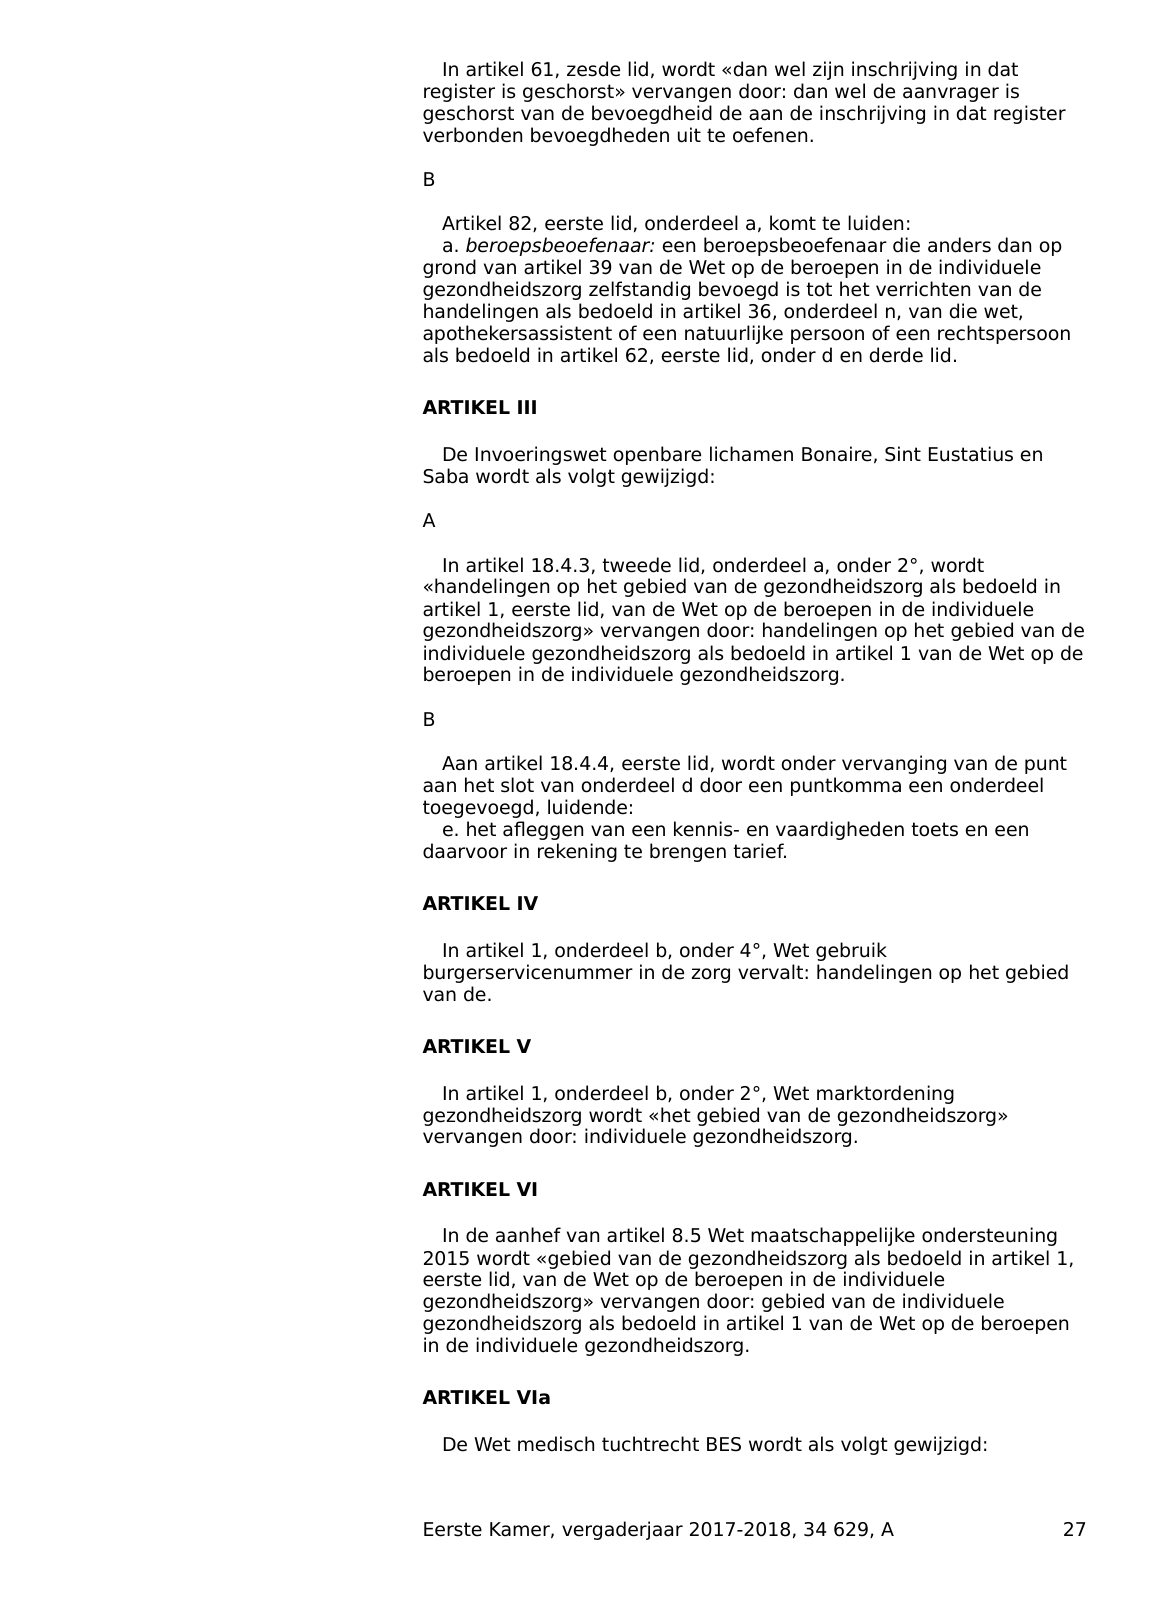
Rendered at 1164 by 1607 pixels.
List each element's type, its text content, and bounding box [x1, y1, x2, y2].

subtitle ARTIKEL III [422, 397, 1087, 419]
text A [422, 510, 1087, 532]
text Aan artikel 18.4.4, eerste lid, wordt onder vervanging van de punt aan het slot van onderdeel d door een puntkomma een onderdeel toegevoegd, luidende: [422, 753, 1087, 819]
text B [422, 708, 1087, 731]
text In artikel 1, onderdeel b, onder 4°, Wet gebruik burgerservicenummer in de zorg vervalt: handelingen op het gebied van de. [422, 939, 1087, 1006]
text In artikel 1, onderdeel b, onder 2°, Wet marktordening gezondheidszorg wordt «het gebied van de gezondheidszorg» vervangen door: individuele gezondheidszorg. [422, 1082, 1087, 1148]
text a. beroepsbeoefenaar: een beroepsbeoefenaar die anders dan op grond van artikel 39 van de Wet op de beroepen in de individuele gezondheidszorg zelfstandig bevoegd is tot het verrichten van de handelingen als bedoeld in artikel 36, onderdeel n, van die wet, apothekersassistent of een natuurlijke persoon of een rechtspersoon als bedoeld in artikel 62, eerste lid, onder d en derde lid. [422, 235, 1087, 367]
subtitle ARTIKEL V [422, 1036, 1087, 1057]
subtitle ARTIKEL IV [422, 893, 1087, 914]
text In artikel 18.4.3, tweede lid, onderdeel a, onder 2°, wordt «handelingen op het gebied van de gezondheidszorg als bedoeld in artikel 1, eerste lid, van de Wet op de beroepen in de individuele gezondheidszorg» vervangen door: handelingen op het gebied van de individuele gezondheidszorg als bedoeld in artikel 1 van de Wet op de beroepen in de individuele gezondheidszorg. [422, 554, 1087, 686]
text Artikel 82, eerste lid, onderdeel a, komt te luiden: [422, 213, 1087, 235]
text B [422, 169, 1087, 191]
subtitle ARTIKEL VI [422, 1178, 1087, 1200]
text In artikel 61, zesde lid, wordt «dan wel zijn inschrijving in dat register is geschorst» vervangen door: dan wel de aanvrager is geschorst van de bevoegdheid de aan de inschrijving in dat register verbonden bevoegdheden uit te oefenen. [422, 59, 1087, 147]
text In de aanhef van artikel 8.5 Wet maatschappelijke ondersteuning 2015 wordt «gebied van de gezondheidszorg als bedoeld in artikel 1, eerste lid, van de Wet op de beroepen in de individuele gezondheidszorg» vervangen door: gebied van de individuele gezondheidszorg als bedoeld in artikel 1 van de Wet op de beroepen in de individuele gezondheidszorg. [422, 1225, 1087, 1357]
text e. het afleggen van een kennis- en vaardigheden toets en een daarvoor in rekening te brengen tarief. [422, 819, 1087, 863]
text De Invoeringswet openbare lichamen Bonaire, Sint Eustatius en Saba wordt als volgt gewijzigd: [422, 444, 1087, 488]
subtitle ARTIKEL VIa [422, 1387, 1087, 1409]
text De Wet medisch tuchtrecht BES wordt als volgt gewijzigd: [422, 1434, 1087, 1456]
